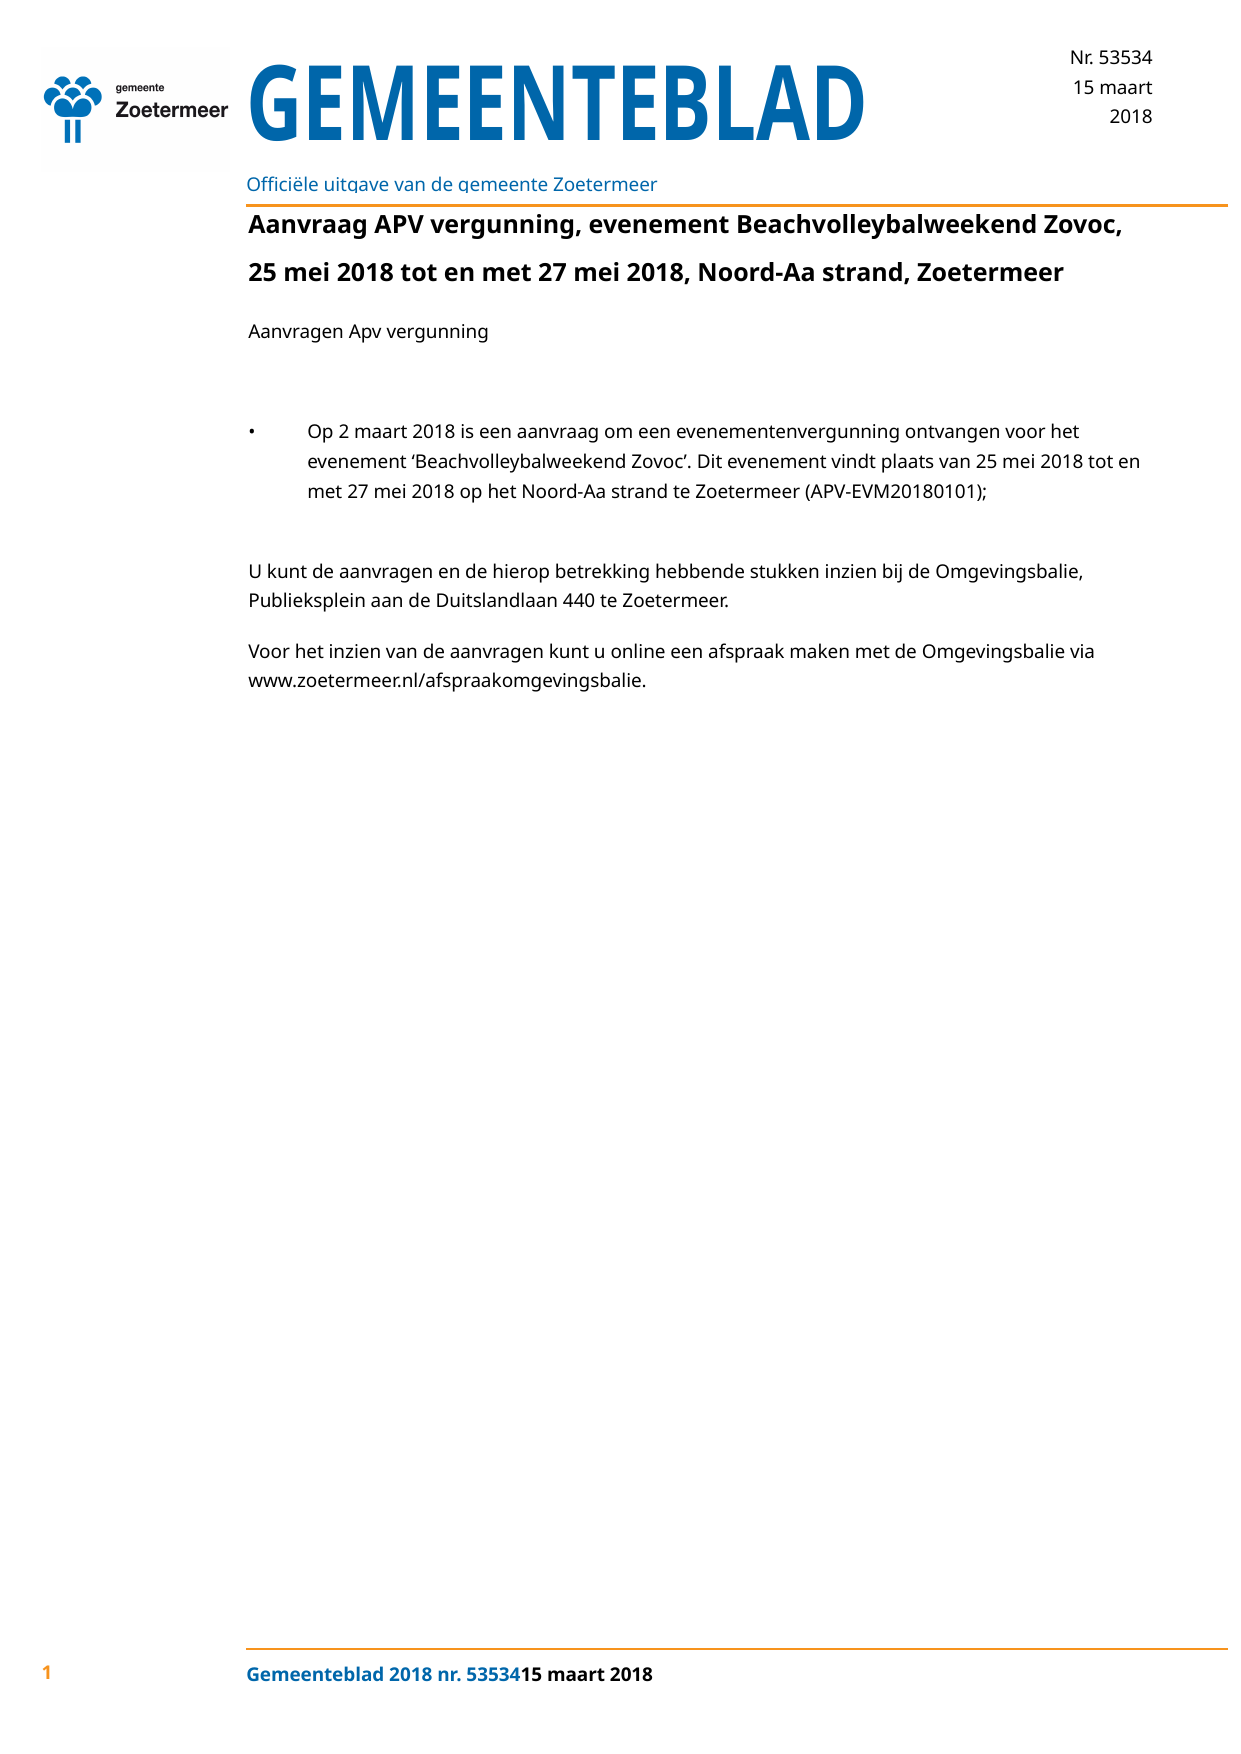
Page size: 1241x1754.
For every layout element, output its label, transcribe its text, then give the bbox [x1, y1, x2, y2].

text Aanvraag APV vergunning, evenement Beachvolleybalweekend Zovoc, 25 mei 2018 tot en met 27 mei 2018, Noord-Aa strand, Zoetermeer [248, 207, 1152, 288]
text Voor het inzien van de aanvragen kunt u online een afspraak maken met de Omgevingsbalie via www.zoetermeer.nl/afspraakomgevingsbalie. [248, 638, 1152, 693]
picture [41, 47, 231, 172]
text Aanvragen Apv vergunning [248, 318, 1152, 344]
list Op 2 maart 2018 is een aanvraag om een evenementenvergunning ontvangen voor het evenement ‘Beachvolleybalweekend Zovoc’. Dit evenement vindt plaats van 25 mei 2018 tot en met 27 mei 2018 op het Noord-Aa strand te Zoetermeer (APV-EVM20180101); [248, 419, 1152, 504]
text U kunt de aanvragen en de hierop betrekking hebbende stukken inzien bij de Omgevingsbalie, Publieksplein aan de Duitslandlaan 440 te Zoetermeer. [248, 558, 1152, 613]
